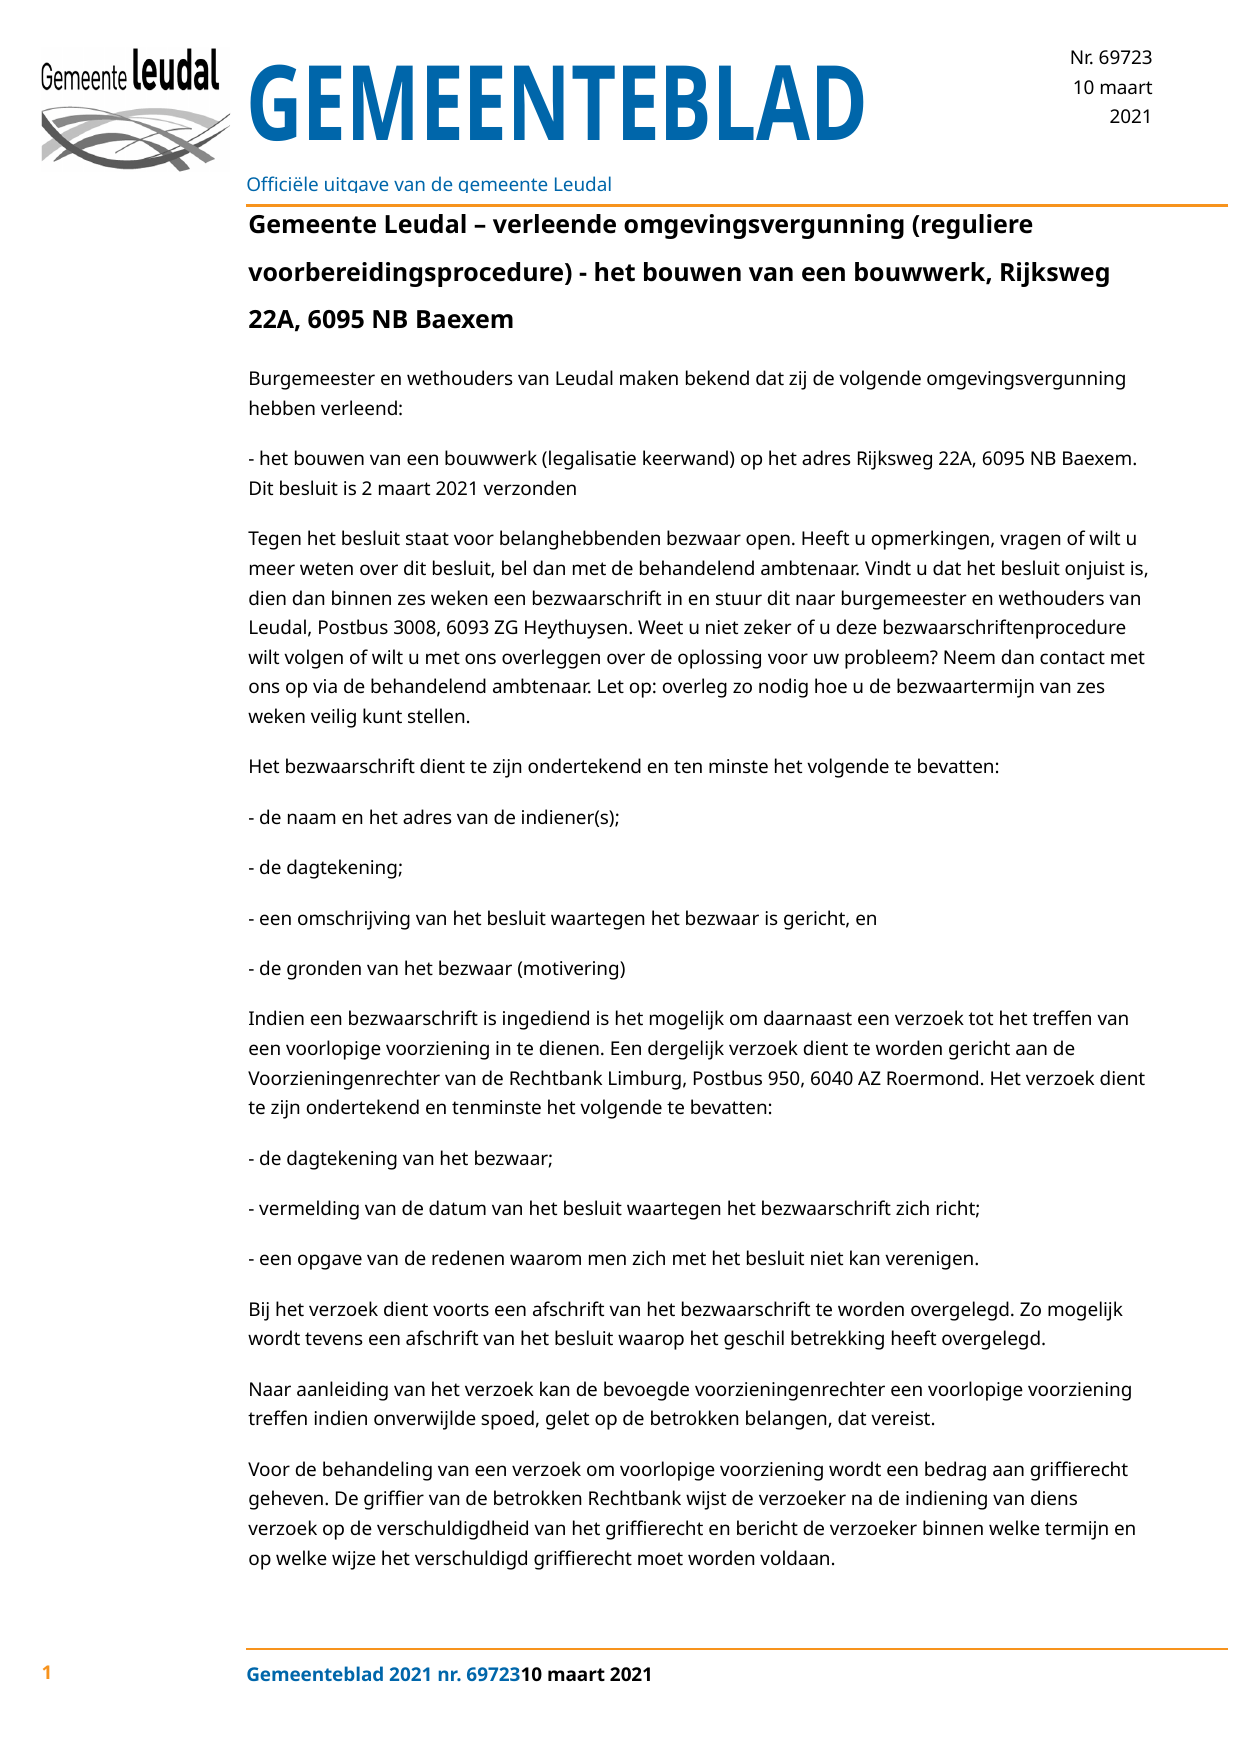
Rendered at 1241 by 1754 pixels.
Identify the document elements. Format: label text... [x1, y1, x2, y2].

text - een omschrijving van het besluit waartegen het bezwaar is gericht, en [248, 905, 1152, 930]
text Indien een bezwaarschrift is ingediend is het mogelijk om daarnaast een verzoek tot het treffen van een voorlopige voorziening in te dienen. Een dergelijk verzoek dient te worden gericht aan de Voorzieningenrechter van de Rechtbank Limburg, Postbus 950, 6040 AZ Roermond. Het verzoek dient te zijn ondertekend en tenminste het volgende te bevatten: [248, 1006, 1152, 1120]
text - de naam en het adres van de indiener(s); [248, 804, 1152, 829]
text - vermelding van de datum van het besluit waartegen het bezwaarschrift zich richt; [248, 1195, 1152, 1221]
text Naar aanleiding van het verzoek kan de bevoegde voorzieningenrechter een voorlopige voorziening treffen indien onverwijlde spoed, gelet op de betrokken belangen, dat vereist. [248, 1376, 1152, 1431]
text - het bouwen van een bouwwerk (legalisatie keerwand) op het adres Rijksweg 22A, 6095 NB Baexem. Dit besluit is 2 maart 2021 verzonden [248, 446, 1152, 501]
text Bij het verzoek dient voorts een afschrift van het bezwaarschrift te worden overgelegd. Zo mogelijk wordt tevens een afschrift van het besluit waarop het geschil betrekking heeft overgelegd. [248, 1296, 1152, 1351]
text Tegen het besluit staat voor belanghebbenden bezwaar open. Heeft u opmerkingen, vragen of wilt u meer weten over dit besluit, bel dan met de behandelend ambtenaar. Vindt u dat het besluit onjuist is, dien dan binnen zes weken een bezwaarschrift in en stuur dit naar burgemeester en wethouders van Leudal, Postbus 3008, 6093 ZG Heythuysen. Weet u niet zeker of u deze bezwaarschriftenprocedure wilt volgen of wilt u met ons overleggen over de oplossing voor uw probleem? Neem dan contact met ons op via de behandelend ambtenaar. Let op: overleg zo nodig hoe u de bezwaartermijn van zes weken veilig kunt stellen. [248, 526, 1152, 729]
text Voor de behandeling van een verzoek om voorlopige voorziening wordt een bedrag aan griffierecht geheven. De griffier van de betrokken Rechtbank wijst de verzoeker na de indiening van diens verzoek op de verschuldigdheid van het griffierecht en bericht de verzoeker binnen welke termijn en op welke wijze het verschuldigd griffierecht moet worden voldaan. [248, 1456, 1152, 1570]
text - een opgave van de redenen waarom men zich met het besluit niet kan verenigen. [248, 1246, 1152, 1271]
text - de gronden van het bezwaar (motivering) [248, 955, 1152, 981]
picture [41, 47, 231, 172]
text Burgemeester en wethouders van Leudal maken bekend dat zij de volgende omgevingsvergunning hebben verleend: [248, 366, 1152, 421]
text Het bezwaarschrift dient te zijn ondertekend en ten minste het volgende te bevatten: [248, 753, 1152, 779]
text - de dagtekening; [248, 854, 1152, 880]
text - de dagtekening van het bezwaar; [248, 1145, 1152, 1170]
text Gemeente Leudal – verleende omgevingsvergunning (reguliere voorbereidingsprocedure) - het bouwen van een bouwwerk, Rijksweg 22A, 6095 NB Baexem [248, 207, 1152, 336]
